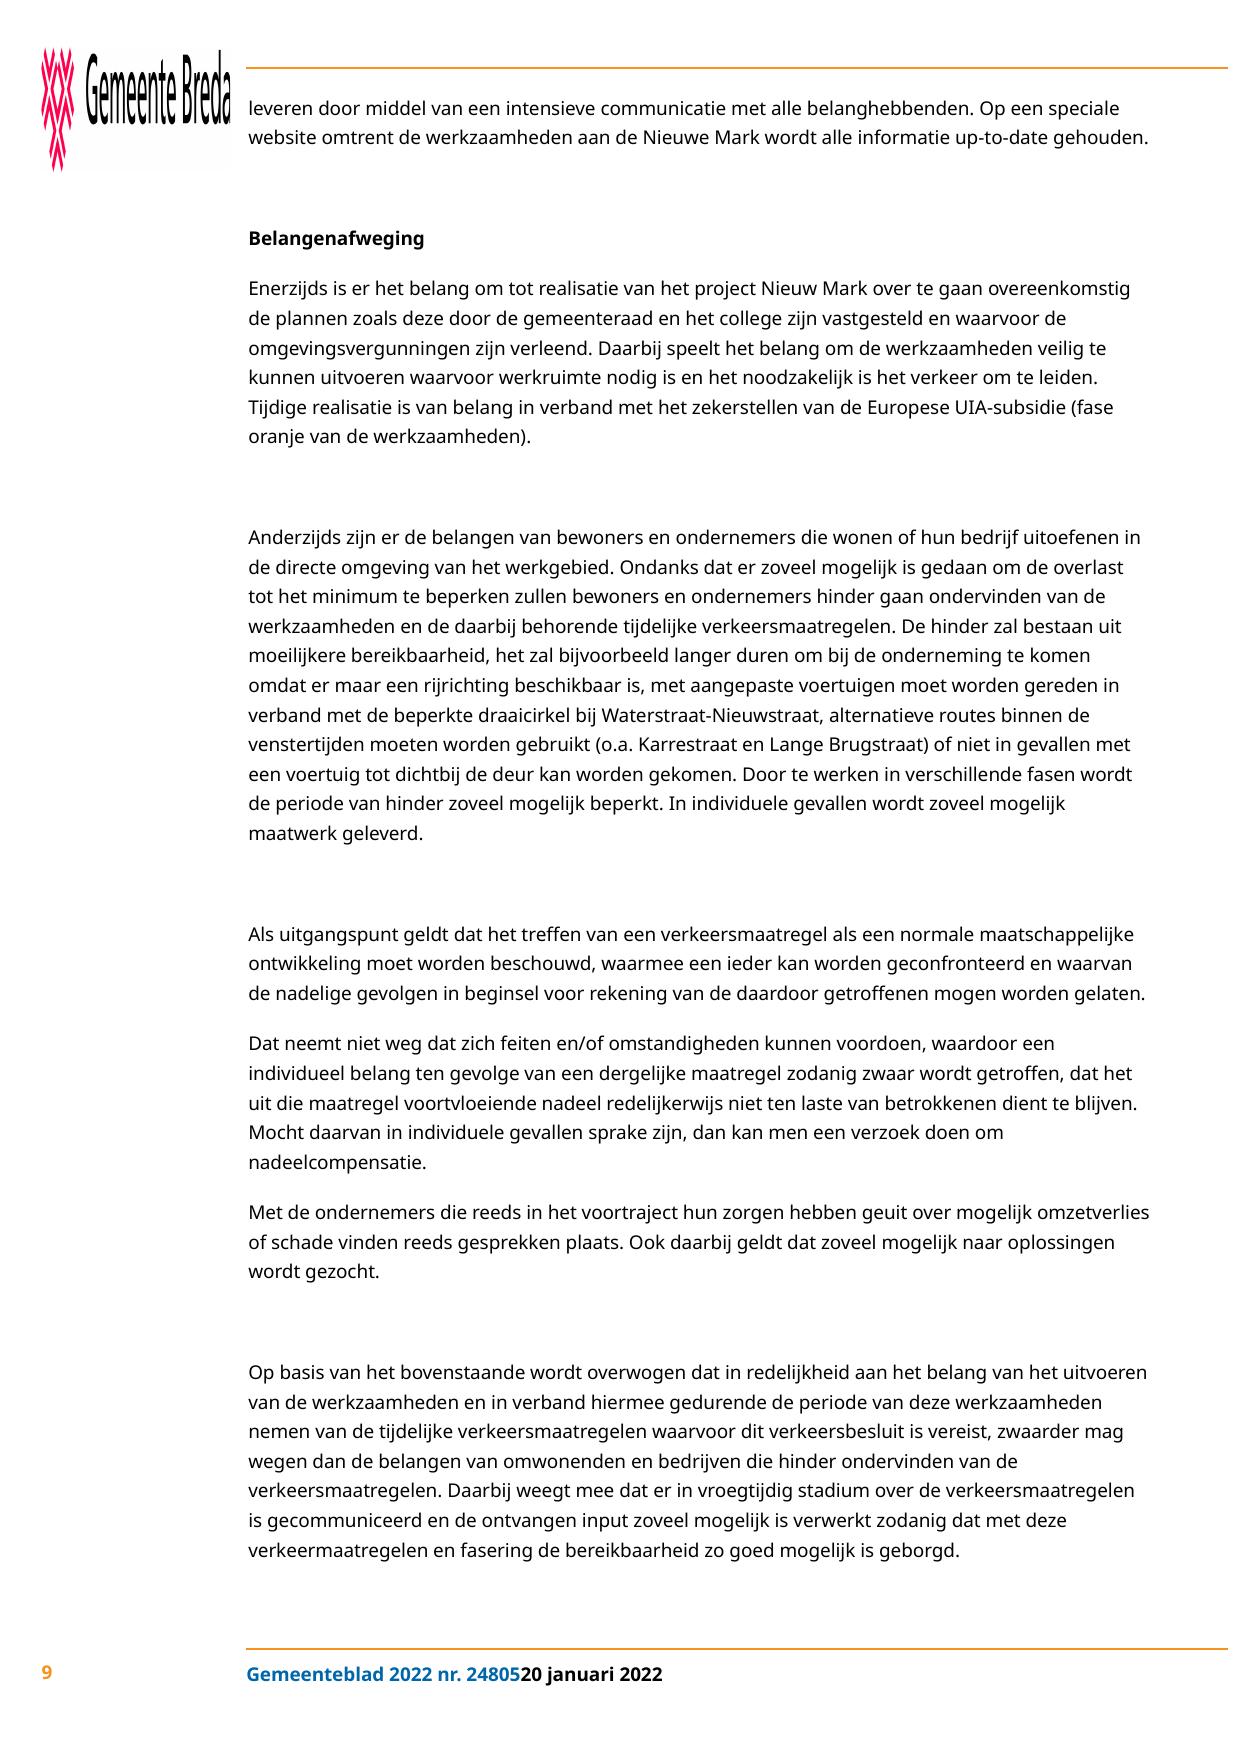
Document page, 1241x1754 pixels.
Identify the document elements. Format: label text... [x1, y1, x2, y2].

picture [41, 47, 231, 172]
text Anderzijds zijn er de belangen van bewoners en ondernemers die wonen of hun bedrijf uitoefenen in de directe omgeving van het werkgebied. Ondanks dat er zoveel mogelijk is gedaan om de overlast tot het minimum te beperken zullen bewoners en ondernemers hinder gaan ondervinden van de werkzaamheden en de daarbij behorende tijdelijke verkeersmaatregelen. De hinder zal bestaan uit moeilijkere bereikbaarheid, het zal bijvoorbeeld langer duren om bij de onderneming te komen omdat er maar een rijrichting beschikbaar is, met aangepaste voertuigen moet worden gereden in verband met de beperkte draaicirkel bij Waterstraat-Nieuwstraat, alternatieve routes binnen de venstertijden moeten worden gebruikt (o.a. Karrestraat en Lange Brugstraat) of niet in gevallen met een voertuig tot dichtbij de deur kan worden gekomen. Door te werken in verschillende fasen wordt de periode van hinder zoveel mogelijk beperkt. In individuele gevallen wordt zoveel mogelijk maatwerk geleverd. [248, 524, 1152, 846]
text Op basis van het bovenstaande wordt overwogen dat in redelijkheid aan het belang van het uitvoeren van de werkzaamheden en in verband hiermee gedurende de periode van deze werkzaamheden nemen van de tijdelijke verkeersmaatregelen waarvoor dit verkeersbesluit is vereist, zwaarder mag wegen dan de belangen van omwonenden en bedrijven die hinder ondervinden van de verkeersmaatregelen. Daarbij weegt mee dat er in vroegtijdig stadium over de verkeersmaatregelen is gecommuniceerd en de ontvangen input zoveel mogelijk is verwerkt zodanig dat met deze verkeermaatregelen en fasering de bereikbaarheid zo goed mogelijk is geborgd. [248, 1359, 1152, 1563]
text Belangenafweging [248, 225, 1152, 251]
text Enerzijds is er het belang om tot realisatie van het project Nieuw Mark over te gaan overeenkomstig de plannen zoals deze door de gemeenteraad en het college zijn vastgesteld en waarvoor de omgevingsvergunningen zijn verleend. Daarbij speelt het belang om de werkzaamheden veilig te kunnen uitvoeren waarvoor werkruimte nodig is en het noodzakelijk is het verkeer om te leiden. Tijdige realisatie is van belang in verband met het zekerstellen van de Europese UIA-subsidie (fase oranje van de werkzaamheden). [248, 276, 1152, 449]
text Dat neemt niet weg dat zich feiten en/of omstandigheden kunnen voordoen, waardoor een individueel belang ten gevolge van een dergelijke maatregel zodanig zwaar wordt getroffen, dat het uit die maatregel voortvloeiende nadeel redelijkerwijs niet ten laste van betrokkenen dient te blijven. Mocht daarvan in individuele gevallen sprake zijn, dan kan men een verzoek doen om nadeelcompensatie. [248, 1031, 1152, 1175]
text Als uitgangspunt geldt dat het treffen van een verkeersmaatregel als een normale maatschappelijke ontwikkeling moet worden beschouwd, waarmee een ieder kan worden geconfronteerd en waarvan de nadelige gevolgen in beginsel voor rekening van de daardoor getroffenen mogen worden gelaten. [248, 921, 1152, 1006]
text Met de ondernemers die reeds in het voortraject hun zorgen hebben geuit over mogelijk omzetverlies of schade vinden reeds gesprekken plaats. Ook daarbij geldt dat zoveel mogelijk naar oplossingen wordt gezocht. [248, 1199, 1152, 1284]
text leveren door middel van een intensieve communicatie met alle belanghebbenden. Op een speciale website omtrent de werkzaamheden aan de Nieuwe Mark wordt alle informatie up-to-date gehouden. [248, 95, 1152, 150]
